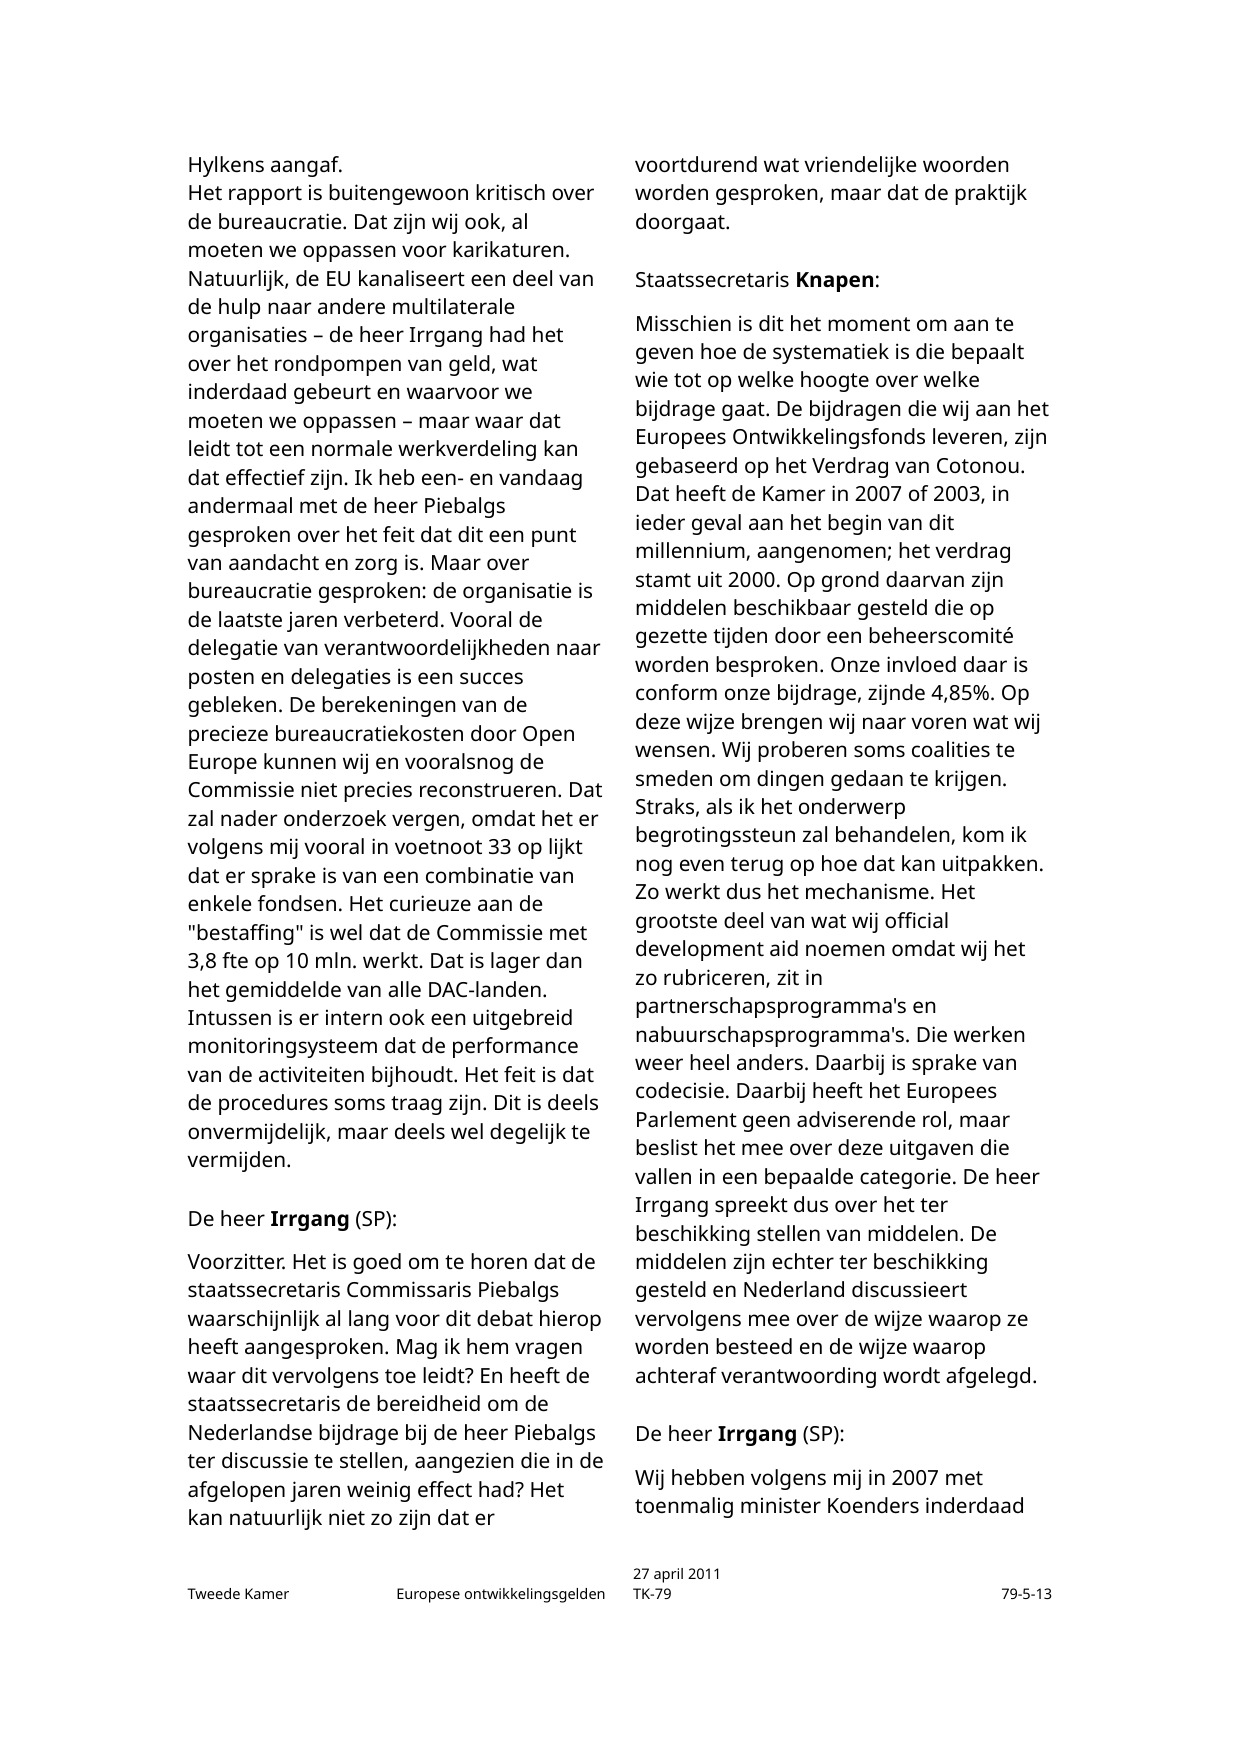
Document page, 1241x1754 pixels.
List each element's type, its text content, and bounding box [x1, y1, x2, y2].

text Hylkens aangaf. [187, 150, 605, 178]
text voortdurend wat vriendelijke woorden worden gesproken, maar dat de praktijk doorgaat. [635, 150, 1053, 235]
text Staatssecretaris Knapen: [635, 265, 1053, 294]
text Voorzitter. Het is goed om te horen dat de staatssecretaris Commissaris Piebalgs waarschijnlijk al lang voor dit debat hierop heeft aangesproken. Mag ik hem vragen waar dit vervolgens toe leidt? En heeft de staatssecretaris de bereidheid om de Nederlandse bijdrage bij de heer Piebalgs ter discussie te stellen, aangezien die in de afgelopen jaren weinig effect had? Het kan natuurlijk niet zo zijn dat er [187, 1247, 605, 1532]
text Wij hebben volgens mij in 2007 met toenmalig minister Koenders inderdaad [635, 1463, 1053, 1520]
text Het rapport is buitengewoon kritisch over de bureaucratie. Dat zijn wij ook, al moeten we oppassen voor karikaturen. Natuurlijk, de EU kanaliseert een deel van de hulp naar andere multilaterale organisaties – de heer Irrgang had het over het rondpompen van geld, wat inderdaad gebeurt en waarvoor we moeten we oppassen – maar waar dat leidt tot een normale werkverdeling kan dat effectief zijn. Ik heb een- en vandaag andermaal met de heer Piebalgs gesproken over het feit dat dit een punt van aandacht en zorg is. Maar over bureaucratie gesproken: de organisatie is de laatste jaren verbeterd. Vooral de delegatie van verantwoordelijkheden naar posten en delegaties is een succes gebleken. De berekeningen van de precieze bureaucratiekosten door Open Europe kunnen wij en vooralsnog de Commissie niet precies reconstrueren. Dat zal nader onderzoek vergen, omdat het er volgens mij vooral in voetnoot 33 op lijkt dat er sprake is van een combinatie van enkele fondsen. Het curieuze aan de "bestaffing" is wel dat de Commissie met 3,8 fte op 10 mln. werkt. Dat is lager dan het gemiddelde van alle DAC-landen. Intussen is er intern ook een uitgebreid monitoringsysteem dat de performance van de activiteiten bijhoudt. Het feit is dat de procedures soms traag zijn. Dit is deels onvermijdelijk, maar deels wel degelijk te vermijden. [187, 178, 605, 1174]
text Misschien is dit het moment om aan te geven hoe de systematiek is die bepaalt wie tot op welke hoogte over welke bijdrage gaat. De bijdragen die wij aan het Europees Ontwikkelingsfonds leveren, zijn gebaseerd op het Verdrag van Cotonou. Dat heeft de Kamer in 2007 of 2003, in ieder geval aan het begin van dit millennium, aangenomen; het verdrag stamt uit 2000. Op grond daarvan zijn middelen beschikbaar gesteld die op gezette tijden door een beheerscomité worden besproken. Onze invloed daar is conform onze bijdrage, zijnde 4,85%. Op deze wijze brengen wij naar voren wat wij wensen. Wij proberen soms coalities te smeden om dingen gedaan te krijgen. Straks, als ik het onderwerp begrotingssteun zal behandelen, kom ik nog even terug op hoe dat kan uitpakken. Zo werkt dus het mechanisme. Het grootste deel van wat wij official development aid noemen omdat wij het zo rubriceren, zit in partnerschapsprogramma's en nabuurschapsprogramma's. Die werken weer heel anders. Daarbij is sprake van codecisie. Daarbij heeft het Europees Parlement geen adviserende rol, maar beslist het mee over deze uitgaven die vallen in een bepaalde categorie. De heer Irrgang spreekt dus over het ter beschikking stellen van middelen. De middelen zijn echter ter beschikking gesteld en Nederland discussieert vervolgens mee over de wijze waarop ze worden besteed en de wijze waarop achteraf verantwoording wordt afgelegd. [635, 309, 1053, 1389]
text De heer Irrgang (SP): [635, 1419, 1053, 1448]
text De heer Irrgang (SP): [187, 1204, 605, 1232]
